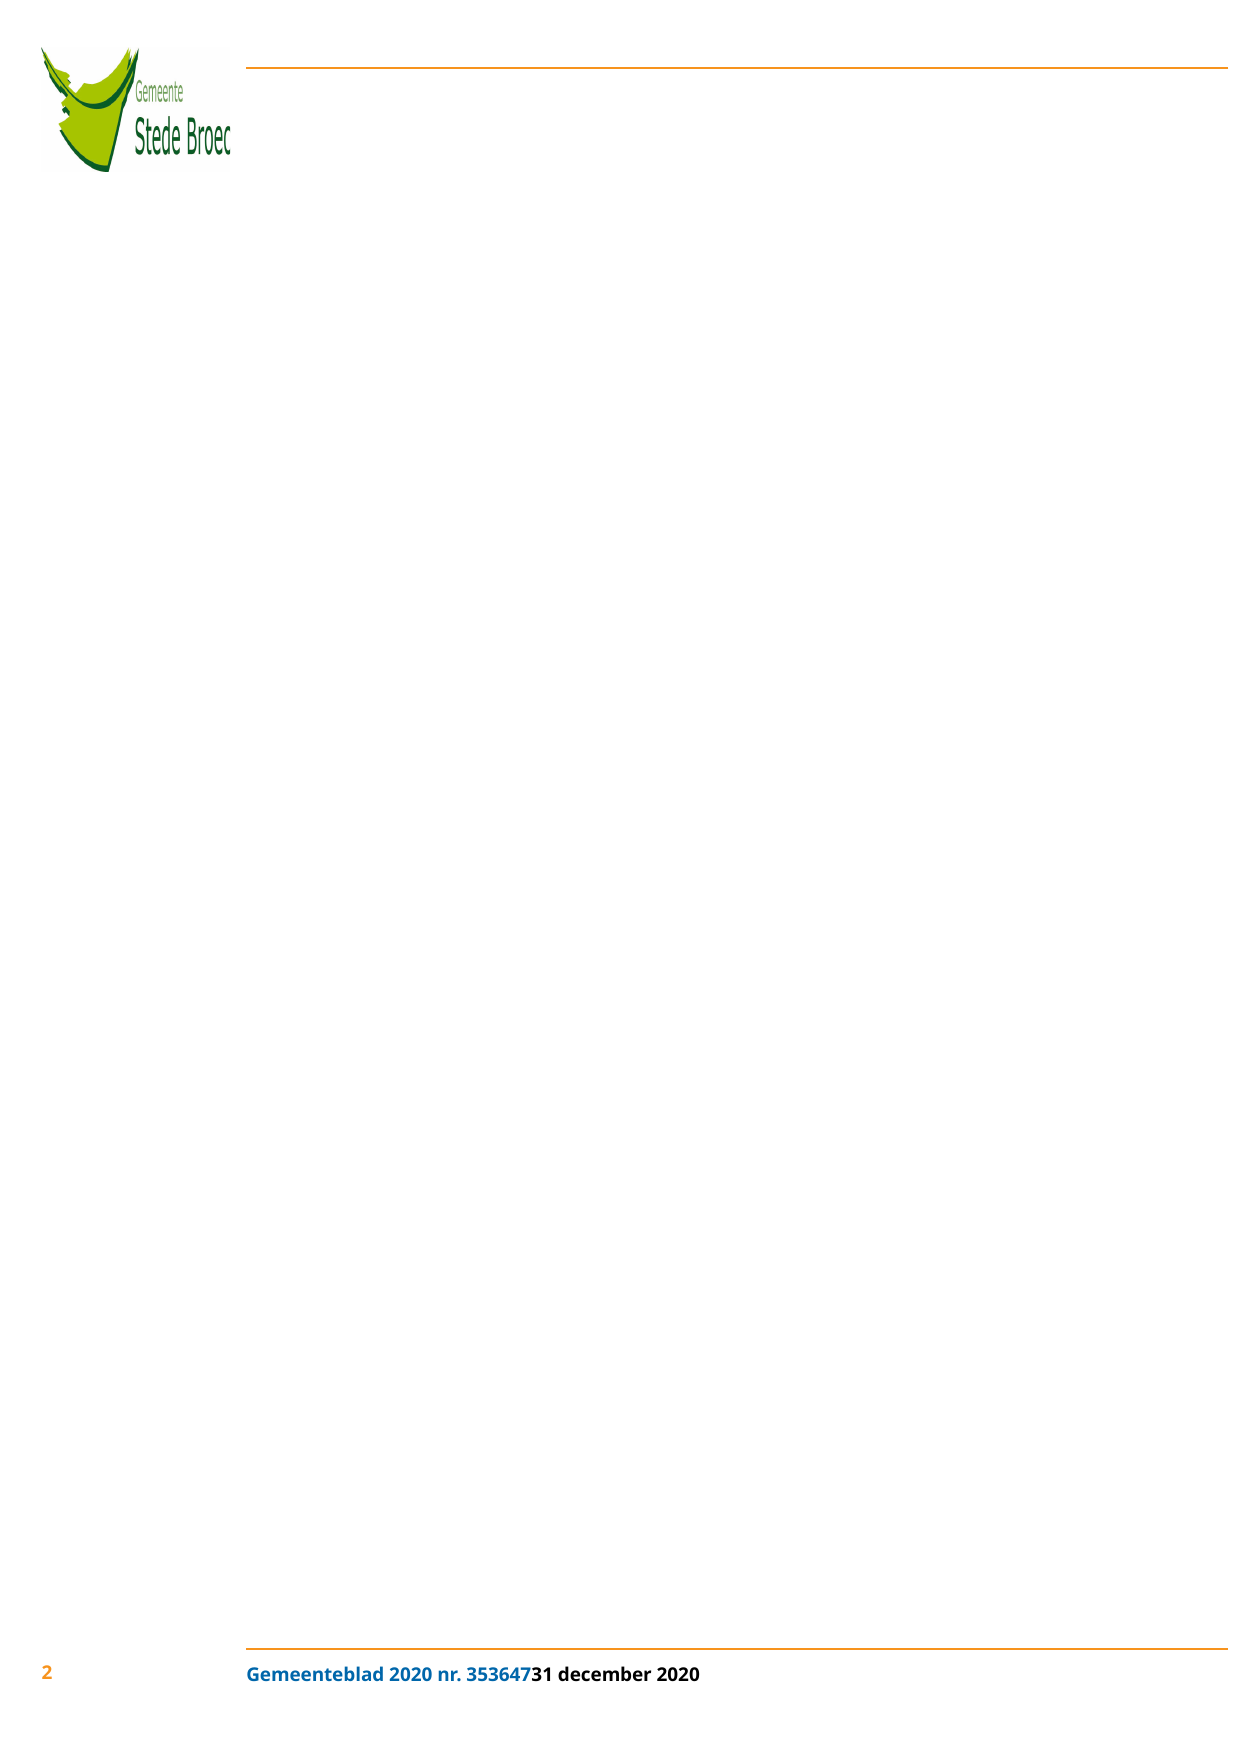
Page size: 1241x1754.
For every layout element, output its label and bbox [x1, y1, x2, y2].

picture [41, 47, 231, 172]
